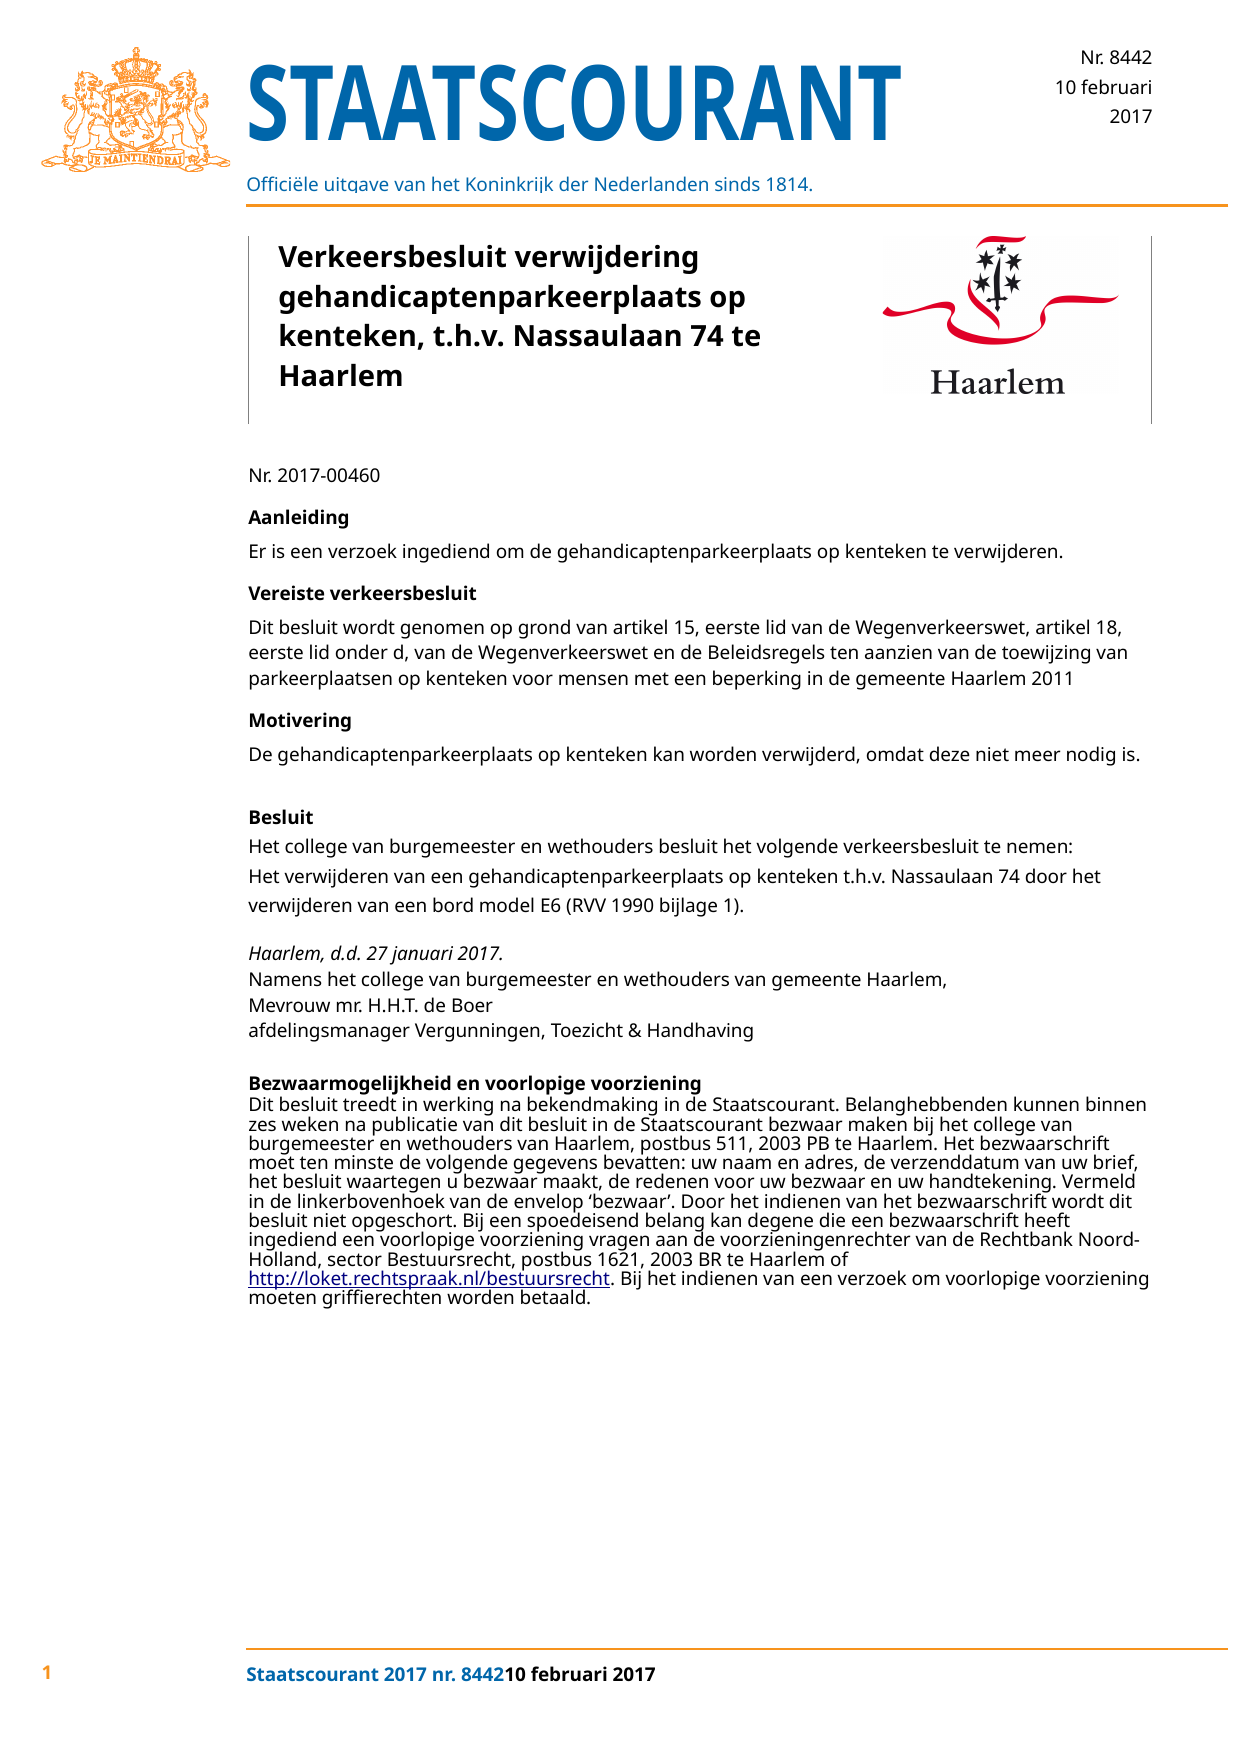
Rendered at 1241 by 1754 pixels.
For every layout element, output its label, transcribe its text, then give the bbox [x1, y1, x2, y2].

text Namens het college van burgemeester en wethouders van gemeente Haarlem, [248, 966, 1152, 992]
text Vereiste verkeersbesluit [248, 580, 1152, 606]
text Haarlem, d.d. 27 januari 2017. [248, 941, 1152, 966]
text afdelingsmanager Vergunningen, Toezicht & Handhaving [248, 1018, 1152, 1043]
picture [41, 47, 231, 172]
text Het verwijderen van een gehandicaptenparkeerplaats op kenteken t.h.v. Nassaulaan 74 door het verwijderen van een bord model E6 (RVV 1990 bijlage 1). [248, 863, 1152, 918]
text Motivering [248, 707, 1152, 733]
text Er is een verzoek ingediend om de gehandicaptenparkeerplaats op kenteken te verwijderen. [248, 538, 1152, 564]
text Het college van burgemeester en wethouders besluit het volgende verkeersbesluit te nemen: [248, 833, 1152, 859]
picture [882, 236, 1119, 394]
table_header Verkeersbesluit verwijdering gehandicaptenparkeerplaats op kenteken, t.h.v. Nassaulaan 74 te Haarlem [249, 236, 850, 424]
text Nr. 2017-00460 [248, 462, 1152, 488]
text Besluit [248, 804, 1152, 830]
text Bezwaarmogelijkheid en voorlopige voorziening [248, 1071, 1152, 1096]
text Dit besluit treedt in werking na bekendmaking in de Staatscourant. Belanghebbenden kunnen binnen zes weken na publicatie van dit besluit in de Staatscourant bezwaar maken bij het college van burgemeester en wethouders van Haarlem, postbus 511, 2003 PB te Haarlem. Het bezwaarschrift moet ten minste de volgende gegevens bevatten: uw naam en adres, de verzenddatum van uw brief, het besluit waartegen u bezwaar maakt, de redenen voor uw bezwaar en uw handtekening. Vermeld in de linkerbovenhoek van de envelop ‘bezwaar’. Door het indienen van het bezwaarschrift wordt dit besluit niet opgeschort. Bij een spoedeisend belang kan degene die een bezwaarschrift heeft ingediend een voorlopige voorziening vragen aan de voorzieningenrechter van de Rechtbank Noord-Holland, sector Bestuursrecht, postbus 1621, 2003 BR te Haarlem of http://loket.rechtspraak.nl/bestuursrecht. Bij het indienen van een verzoek om voorlopige voorziening moeten griffierechten worden betaald. [248, 1096, 1152, 1308]
text Aanleiding [248, 504, 1152, 529]
table_header [850, 236, 1151, 424]
text De gehandicaptenparkeerplaats op kenteken kan worden verwijderd, omdat deze niet meer nodig is. [248, 741, 1152, 767]
text Dit besluit wordt genomen op grond van artikel 15, eerste lid van de Wegenverkeerswet, artikel 18, eerste lid onder d, van de Wegenverkeerswet en de Beleidsregels ten aanzien van de toewijzing van parkeerplaatsen op kenteken voor mensen met een beperking in de gemeente Haarlem 2011 [248, 614, 1152, 691]
text Mevrouw mr. H.H.T. de Boer [248, 992, 1152, 1018]
